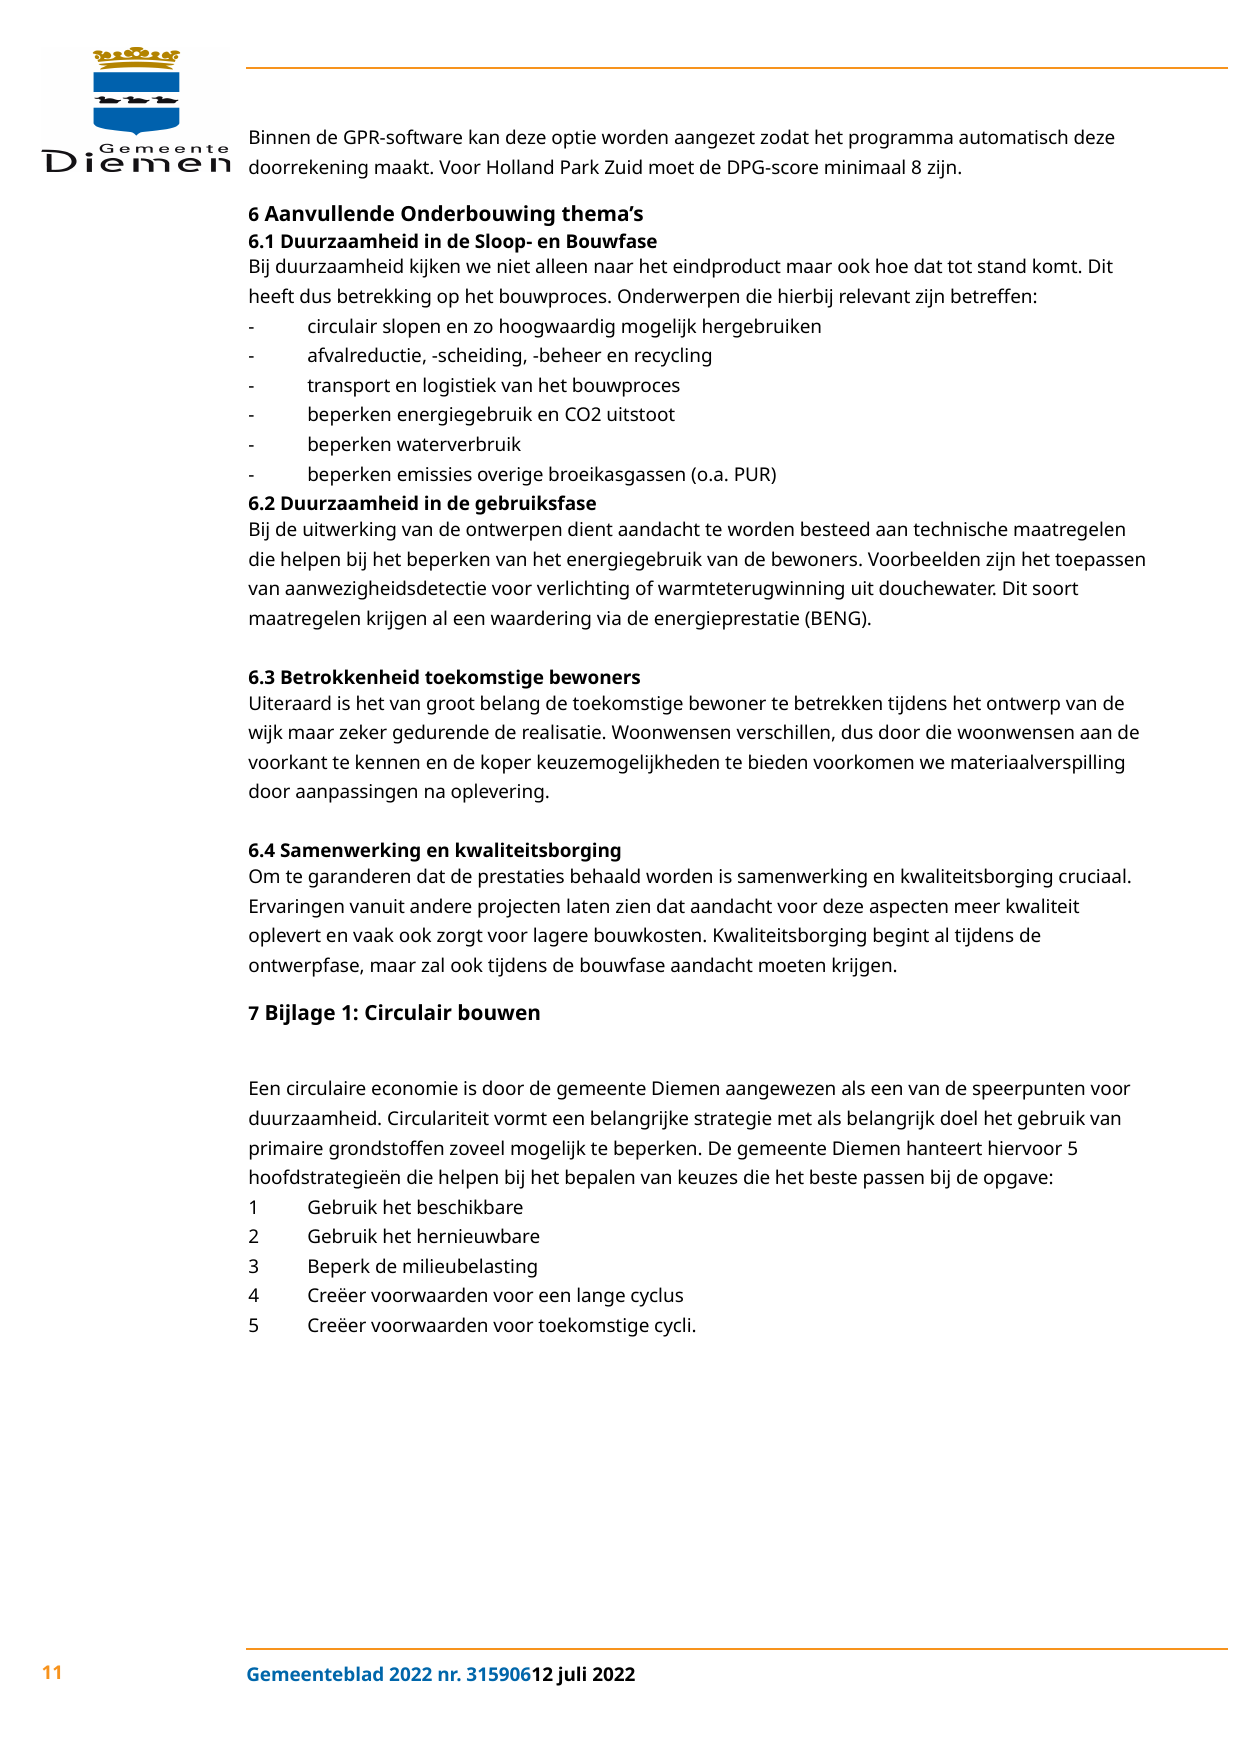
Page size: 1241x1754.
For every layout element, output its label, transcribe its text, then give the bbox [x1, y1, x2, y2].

list circulair slopen en zo hoogwaardig mogelijk hergebruiken [248, 313, 1152, 339]
text Bij de uitwerking van de ontwerpen dient aandacht te worden besteed aan technische maatregelen die helpen bij het beperken van het energiegebruik van de bewoners. Voorbeelden zijn het toepassen van aanwezigheidsdetectie voor verlichting of warmteterugwinning uit douchewater. Dit soort maatregelen krijgen al een waardering via de energieprestatie (BENG). [248, 516, 1152, 631]
list afvalreductie, -scheiding, -beheer en recycling [248, 342, 1152, 368]
list beperken waterverbruik [248, 431, 1152, 457]
list transport en logistiek van het bouwproces [248, 372, 1152, 398]
list Gebruik het hernieuwbare [248, 1223, 1152, 1249]
text 6 Aanvullende Onderbouwing thema’s [248, 199, 1152, 228]
list beperken energiegebruik en CO2 uitstoot [248, 402, 1152, 427]
text 6.2 Duurzaamheid in de gebruiksfase [248, 490, 1152, 516]
picture [41, 47, 231, 172]
text 7 Bijlage 1: Circulair bouwen [248, 998, 1152, 1026]
text 6.4 Samenwerking en kwaliteitsborging [248, 838, 1152, 863]
list Gebruik het beschikbare [248, 1194, 1152, 1219]
text Een circulaire economie is door de gemeente Diemen aangewezen als een van de speerpunten voor duurzaamheid. Circulariteit vormt een belangrijke strategie met als belangrijk doel het gebruik van primaire grondstoffen zoveel mogelijk te beperken. De gemeente Diemen hanteert hiervoor 5 hoofdstrategieën die helpen bij het bepalen van keuzes die het beste passen bij de opgave: [248, 1076, 1152, 1190]
text Om te garanderen dat de prestaties behaald worden is samenwerking en kwaliteitsborging cruciaal. Ervaringen vanuit andere projecten laten zien dat aandacht voor deze aspecten meer kwaliteit oplevert en vaak ook zorgt voor lagere bouwkosten. Kwaliteitsborging begint al tijdens de ontwerpfase, maar zal ook tijdens de bouwfase aandacht moeten krijgen. [248, 863, 1152, 978]
list Beperk de milieubelasting [248, 1253, 1152, 1279]
list Creëer voorwaarden voor een lange cyclus [248, 1283, 1152, 1308]
text 6.3 Betrokkenheid toekomstige bewoners [248, 664, 1152, 690]
list beperken emissies overige broeikasgassen (o.a. PUR) [248, 461, 1152, 487]
text 6.1 Duurzaamheid in de Sloop- en Bouwfase [248, 228, 1152, 254]
text Uiteraard is het van groot belang de toekomstige bewoner te betrekken tijdens het ontwerp van de wijk maar zeker gedurende de realisatie. Woonwensen verschillen, dus door die woonwensen aan de voorkant te kennen en de koper keuzemogelijkheden te bieden voorkomen we materiaalverspilling door aanpassingen na oplevering. [248, 690, 1152, 804]
text Bij duurzaamheid kijken we niet alleen naar het eindproduct maar ook hoe dat tot stand komt. Dit heeft dus betrekking op het bouwproces. Onderwerpen die hierbij relevant zijn betreffen: [248, 254, 1152, 309]
text Binnen de GPR-software kan deze optie worden aangezet zodat het programma automatisch deze doorrekening maakt. Voor Holland Park Zuid moet de DPG-score minimaal 8 zijn. [248, 124, 1152, 180]
list Creëer voorwaarden voor toekomstige cycli. [248, 1312, 1152, 1338]
